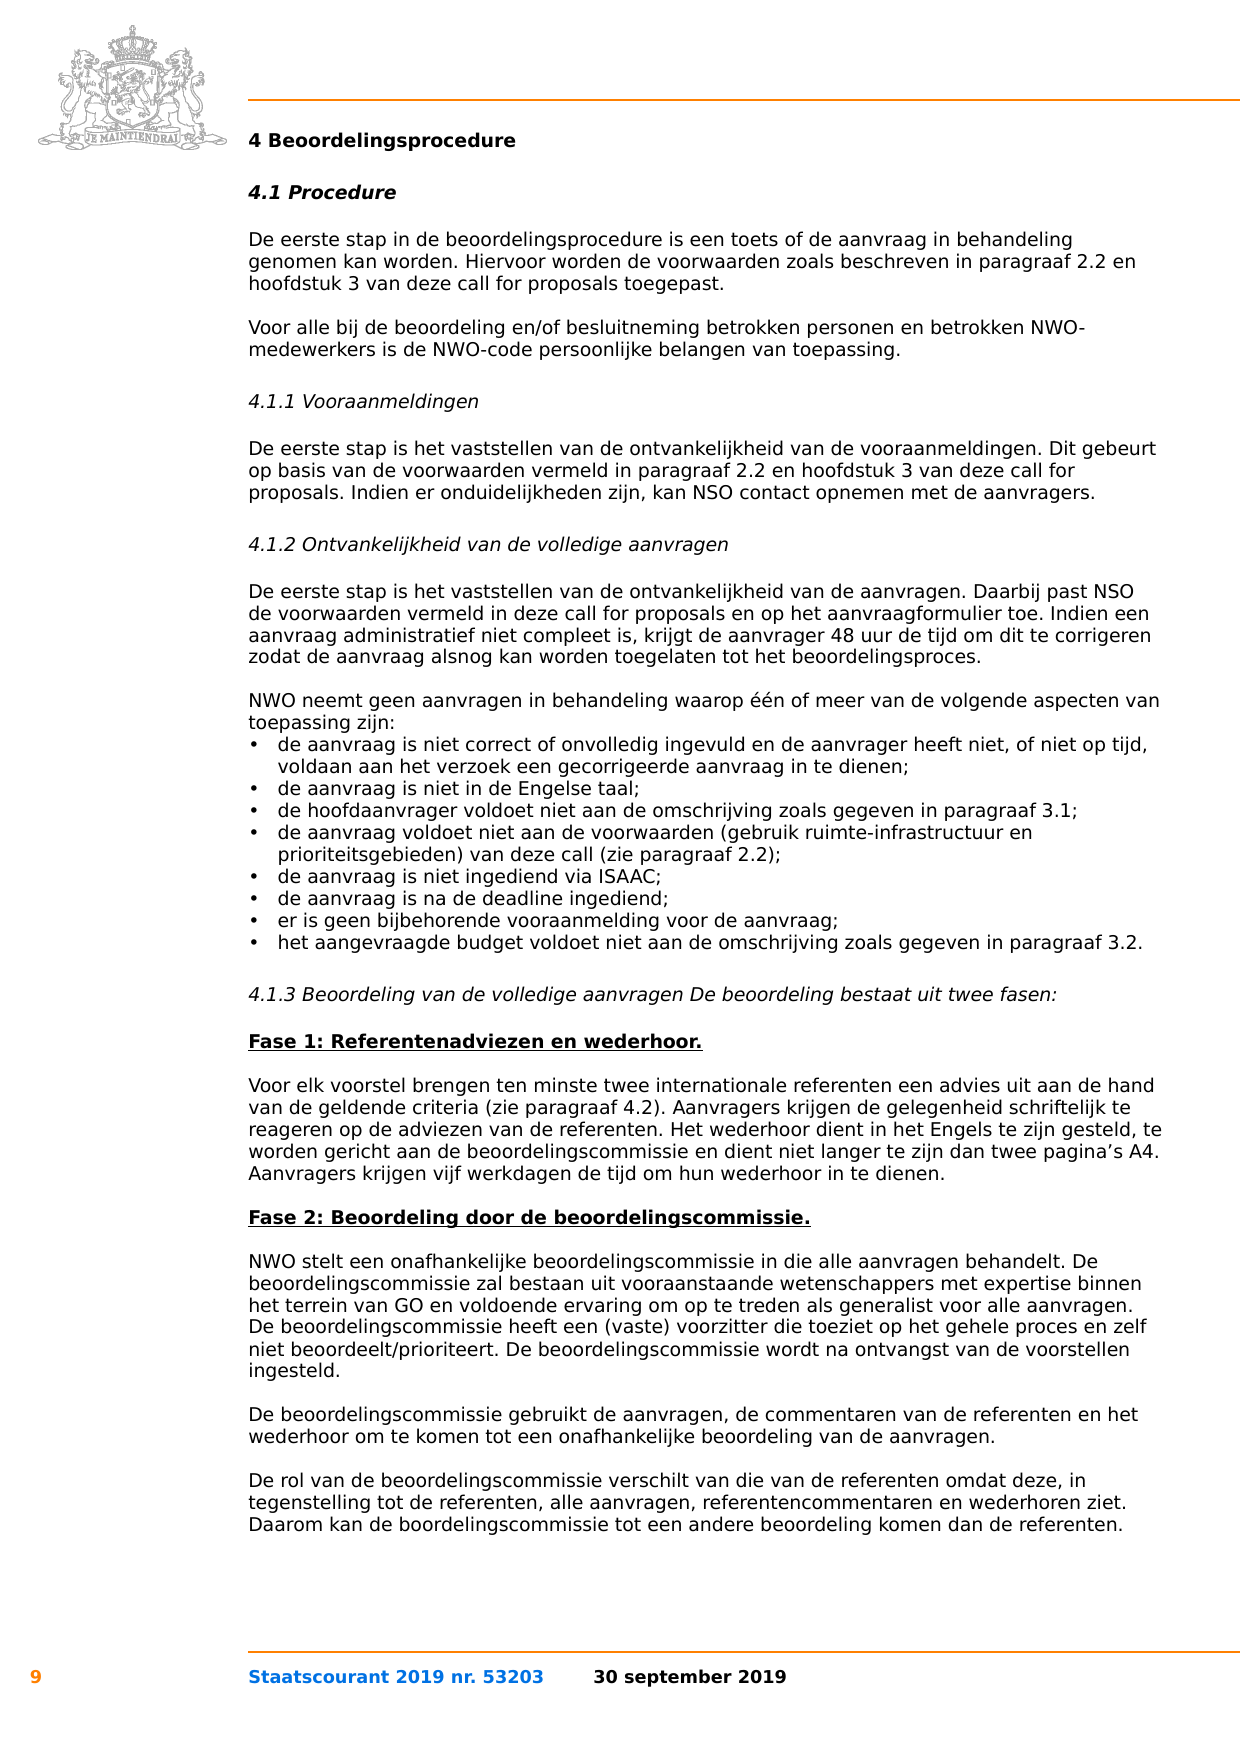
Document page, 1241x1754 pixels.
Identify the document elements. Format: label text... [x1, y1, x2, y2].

text • de aanvraag is na de deadline ingediend; [248, 888, 1163, 910]
text NWO neemt geen aanvragen in behandeling waarop één of meer van de volgende aspecten van toepassing zijn: [248, 690, 1163, 734]
text De eerste stap is het vaststellen van de ontvankelijkheid van de vooraanmeldingen. Dit gebeurt op basis van de voorwaarden vermeld in paragraaf 2.2 en hoofdstuk 3 van deze call for proposals. Indien er onduidelijkheden zijn, kan NSO contact opnemen met de aanvragers. [248, 438, 1163, 503]
text • de aanvraag is niet ingediend via ISAAC; [248, 866, 1163, 888]
text • de hoofdaanvrager voldoet niet aan de omschrijving zoals gegeven in paragraaf 3.1; [248, 800, 1163, 822]
text De beoordelingscommissie heeft een (vaste) voorzitter die toeziet op het gehele proces en zelf niet beoordeelt/prioriteert. De beoordelingscommissie wordt na ontvangst van de voorstellen ingesteld. [248, 1316, 1163, 1382]
subtitle Fase 1: Referentenadviezen en wederhoor. [248, 1031, 1163, 1053]
subtitle 4.1.3 Beoordeling van de volledige aanvragen De beoordeling bestaat uit twee fasen: [248, 984, 1163, 1006]
subtitle 4.1 Procedure [248, 182, 1163, 204]
subtitle 4.1.2 Ontvankelijkheid van de volledige aanvragen [248, 533, 1163, 556]
text • het aangevraagde budget voldoet niet aan de omschrijving zoals gegeven in paragraaf 3.2. [248, 932, 1163, 954]
picture [38, 25, 227, 150]
subtitle 4.1.1 Vooraanmeldingen [248, 391, 1163, 413]
text De rol van de beoordelingscommissie verschilt van die van de referenten omdat deze, in tegenstelling tot de referenten, alle aanvragen, referentencommentaren en wederhoren ziet. Daarom kan de boordelingscommissie tot een andere beoordeling komen dan de referenten. [248, 1470, 1163, 1536]
subtitle 4 Beoordelingsprocedure [248, 130, 1163, 152]
text • de aanvraag is niet in de Engelse taal; [248, 778, 1163, 800]
text De beoordelingscommissie gebruikt de aanvragen, de commentaren van de referenten en het wederhoor om te komen tot een onafhankelijke beoordeling van de aanvragen. [248, 1404, 1163, 1448]
text • er is geen bijbehorende vooraanmelding voor de aanvraag; [248, 910, 1163, 932]
text De eerste stap in de beoordelingsprocedure is een toets of de aanvraag in behandeling genomen kan worden. Hiervoor worden de voorwaarden zoals beschreven in paragraaf 2.2 en hoofdstuk 3 van deze call for proposals toegepast. [248, 229, 1163, 295]
text • de aanvraag is niet correct of onvolledig ingevuld en de aanvrager heeft niet, of niet op tijd, voldaan aan het verzoek een gecorrigeerde aanvraag in te dienen; [248, 734, 1163, 778]
subtitle Fase 2: Beoordeling door de beoordelingscommissie. [248, 1207, 1163, 1229]
text • de aanvraag voldoet niet aan de voorwaarden (gebruik ruimte-infrastructuur en prioriteitsgebieden) van deze call (zie paragraaf 2.2); [248, 822, 1163, 866]
text NWO stelt een onafhankelijke beoordelingscommissie in die alle aanvragen behandelt. De beoordelingscommissie zal bestaan uit vooraanstaande wetenschappers met expertise binnen het terrein van GO en voldoende ervaring om op te treden als generalist voor alle aanvragen. [248, 1251, 1163, 1316]
text Voor alle bij de beoordeling en/of besluitneming betrokken personen en betrokken NWO-medewerkers is de NWO-code persoonlijke belangen van toepassing. [248, 317, 1163, 361]
text Voor elk voorstel brengen ten minste twee internationale referenten een advies uit aan de hand van de geldende criteria (zie paragraaf 4.2). Aanvragers krijgen de gelegenheid schriftelijk te reageren op de adviezen van de referenten. Het wederhoor dient in het Engels te zijn gesteld, te worden gericht aan de beoordelingscommissie en dient niet langer te zijn dan twee pagina’s A4. Aanvragers krijgen vijf werkdagen de tijd om hun wederhoor in te dienen. [248, 1075, 1163, 1185]
text De eerste stap is het vaststellen van de ontvankelijkheid van de aanvragen. Daarbij past NSO de voorwaarden vermeld in deze call for proposals en op het aanvraagformulier toe. Indien een aanvraag administratief niet compleet is, krijgt de aanvrager 48 uur de tijd om dit te corrigeren zodat de aanvraag alsnog kan worden toegelaten tot het beoordelingsproces. [248, 581, 1163, 668]
